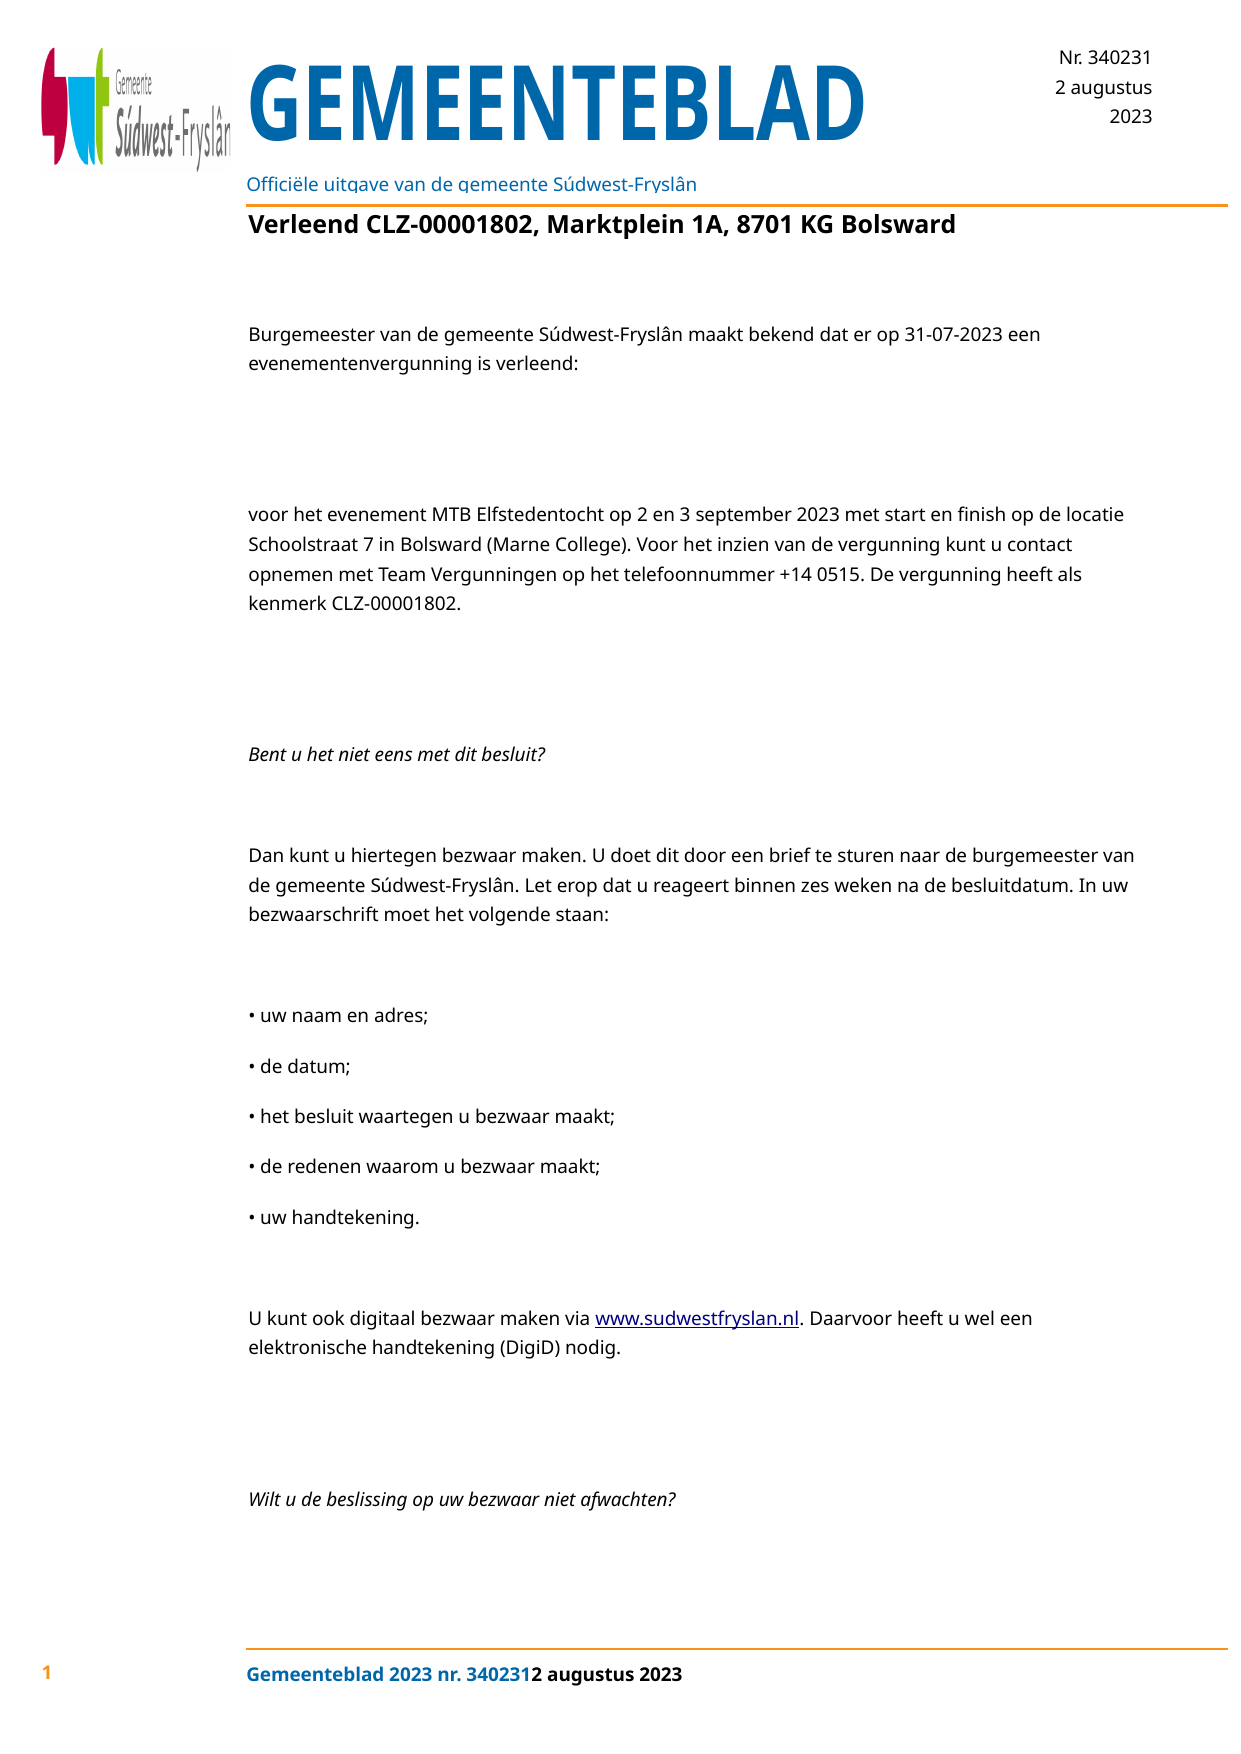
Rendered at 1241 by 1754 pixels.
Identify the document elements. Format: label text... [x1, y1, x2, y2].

text Wilt u de beslissing op uw bezwaar niet afwachten? [248, 1486, 1152, 1511]
text • uw naam en adres; [248, 1002, 1152, 1028]
text Verleend CLZ-00001802, Marktplein 1A, 8701 KG Bolsward [248, 207, 1152, 241]
text • de redenen waarom u bezwaar maakt; [248, 1154, 1152, 1179]
text Dan kunt u hiertegen bezwaar maken. U doet dit door een brief te sturen naar de burgemeester van de gemeente Súdwest-Fryslân. Let erop dat u reageert binnen zes weken na de besluitdatum. In uw bezwaarschrift moet het volgende staan: [248, 842, 1152, 927]
text Burgemeester van de gemeente Súdwest-Fryslân maakt bekend dat er op 31-07-2023 een evenementenvergunning is verleend: [248, 321, 1152, 376]
text • uw handtekening. [248, 1204, 1152, 1230]
text • het besluit waartegen u bezwaar maakt; [248, 1103, 1152, 1129]
picture [41, 47, 231, 172]
text Bent u het niet eens met dit besluit? [248, 742, 1152, 767]
text U kunt ook digitaal bezwaar maken via www.sudwestfryslan.nl. Daarvoor heeft u wel een elektronische handtekening (DigiD) nodig. [248, 1305, 1152, 1360]
text voor het evenement MTB Elfstedentocht op 2 en 3 september 2023 met start en finish op de locatie Schoolstraat 7 in Bolsward (Marne College). Voor het inzien van de vergunning kunt u contact opnemen met Team Vergunningen op het telefoonnummer +14 0515. De vergunning heeft als kenmerk CLZ-00001802. [248, 502, 1152, 616]
text • de datum; [248, 1053, 1152, 1078]
